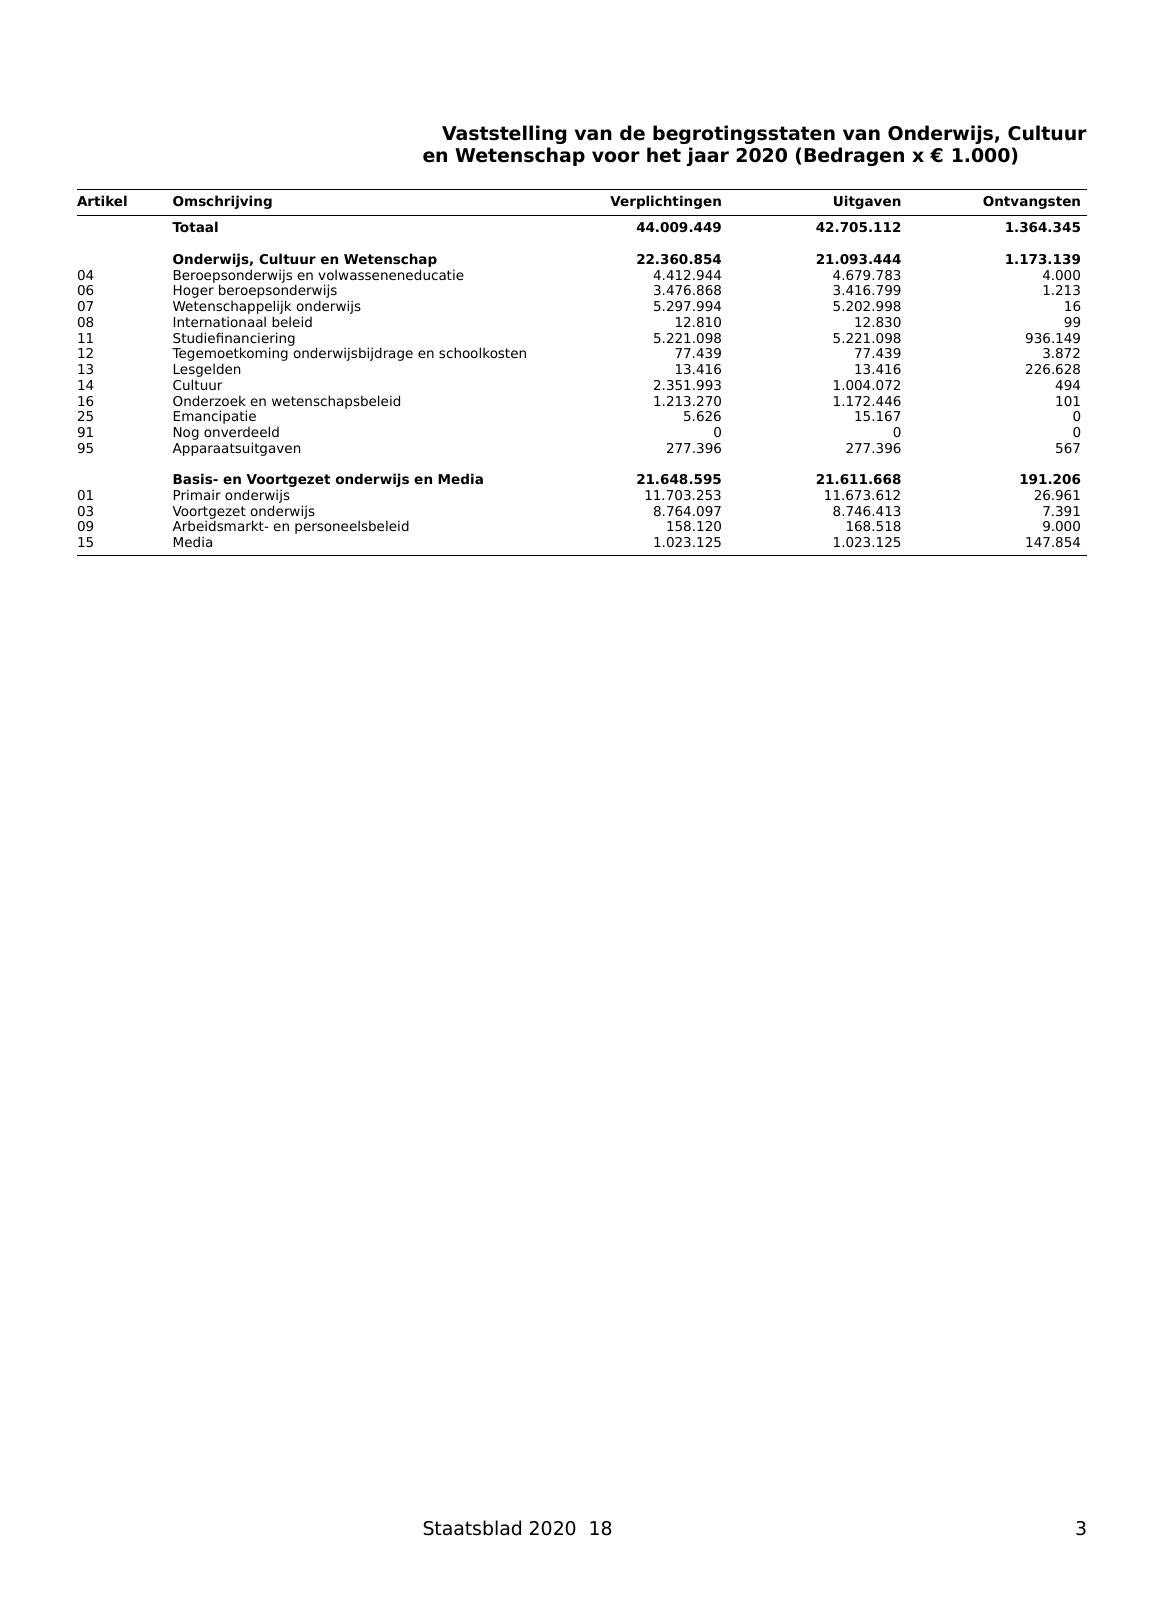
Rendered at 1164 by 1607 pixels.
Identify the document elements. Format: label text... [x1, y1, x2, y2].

table_cell 8.764.097 [548, 504, 727, 519]
table_cell 0 [907, 425, 1087, 441]
table_cell [907, 456, 1087, 472]
table_cell 13 [77, 362, 166, 378]
table_cell 1.172.446 [728, 393, 907, 409]
table_cell 11.673.612 [728, 488, 907, 503]
table_cell 22.360.854 [548, 252, 727, 267]
table_cell 07 [77, 299, 166, 315]
table_cell [907, 236, 1087, 252]
table_cell 1.023.125 [728, 535, 907, 555]
table_cell 191.206 [907, 472, 1087, 488]
table_cell 277.396 [728, 441, 907, 456]
table_cell Emancipatie [166, 409, 548, 425]
table_cell 0 [548, 425, 727, 441]
table_cell 101 [907, 393, 1087, 409]
table_cell Nog onverdeeld [166, 425, 548, 441]
table_cell 277.396 [548, 441, 727, 456]
table_cell 226.628 [907, 362, 1087, 378]
table_cell 147.854 [907, 535, 1087, 555]
table_cell 4.000 [907, 268, 1087, 283]
table_cell 08 [77, 315, 166, 330]
table_cell 77.439 [548, 346, 727, 362]
table_cell [728, 456, 907, 472]
table_cell 5.297.994 [548, 299, 727, 315]
table_cell 04 [77, 268, 166, 283]
table_cell [77, 472, 166, 488]
table_cell 44.009.449 [548, 216, 727, 236]
table_cell Beroepsonderwijs en volwasseneneducatie [166, 268, 548, 283]
table_cell 15.167 [728, 409, 907, 425]
table_cell [77, 236, 166, 252]
table_cell 1.023.125 [548, 535, 727, 555]
table_cell Primair onderwijs [166, 488, 548, 503]
table_cell 5.202.998 [728, 299, 907, 315]
table_cell 12.830 [728, 315, 907, 330]
table_cell 0 [728, 425, 907, 441]
table_cell 12 [77, 346, 166, 362]
text Vaststelling van de begrotingsstaten van Onderwijs, Cultuur en Wetenschap voor het jaar 2020 (Bedragen x € 1.000) [422, 123, 1087, 167]
table_cell 99 [907, 315, 1087, 330]
table_cell [728, 236, 907, 252]
table_cell 5.221.098 [548, 330, 727, 346]
table_cell Arbeidsmarkt- en personeelsbeleid [166, 519, 548, 535]
table_cell 1.173.139 [907, 252, 1087, 267]
table_cell [166, 456, 548, 472]
table_cell 1.004.072 [728, 378, 907, 393]
table_cell 0 [907, 409, 1087, 425]
table_cell 936.149 [907, 330, 1087, 346]
table_cell 11.703.253 [548, 488, 727, 503]
table_cell 09 [77, 519, 166, 535]
table_cell 4.679.783 [728, 268, 907, 283]
table_cell Internationaal beleid [166, 315, 548, 330]
table_cell 01 [77, 488, 166, 503]
table_cell 21.611.668 [728, 472, 907, 488]
table_cell 06 [77, 283, 166, 299]
table_header Ontvangsten [907, 190, 1087, 214]
table_cell 25 [77, 409, 166, 425]
table_header Omschrijving [166, 190, 548, 214]
table_cell 1.364.345 [907, 216, 1087, 236]
table_cell 3.476.868 [548, 283, 727, 299]
table_cell 567 [907, 441, 1087, 456]
table_cell Apparaatsuitgaven [166, 441, 548, 456]
table_cell 21.648.595 [548, 472, 727, 488]
table_cell 8.746.413 [728, 504, 907, 519]
table_cell 5.221.098 [728, 330, 907, 346]
table_cell 3.416.799 [728, 283, 907, 299]
table_cell 1.213.270 [548, 393, 727, 409]
table_cell 03 [77, 504, 166, 519]
table_cell Basis- en Voortgezet onderwijs en Media [166, 472, 548, 488]
table_cell Wetenschappelijk onderwijs [166, 299, 548, 315]
table_cell 168.518 [728, 519, 907, 535]
table_cell Onderzoek en wetenschapsbeleid [166, 393, 548, 409]
table_cell Hoger beroepsonderwijs [166, 283, 548, 299]
table_cell 2.351.993 [548, 378, 727, 393]
table_cell 15 [77, 535, 166, 555]
table_cell 7.391 [907, 504, 1087, 519]
table_cell 11 [77, 330, 166, 346]
table_cell Tegemoetkoming onderwijsbijdrage en schoolkosten [166, 346, 548, 362]
table_header Verplichtingen [548, 190, 727, 214]
table_cell 494 [907, 378, 1087, 393]
table_header Uitgaven [728, 190, 907, 214]
table_cell Onderwijs, Cultuur en Wetenschap [166, 252, 548, 267]
table_cell 1.213 [907, 283, 1087, 299]
table_cell 16 [77, 393, 166, 409]
table_cell 91 [77, 425, 166, 441]
table_cell [166, 236, 548, 252]
table_cell Lesgelden [166, 362, 548, 378]
table_cell 26.961 [907, 488, 1087, 503]
table_cell Cultuur [166, 378, 548, 393]
table_cell Media [166, 535, 548, 555]
table_cell 158.120 [548, 519, 727, 535]
table_cell 77.439 [728, 346, 907, 362]
table_cell 4.412.944 [548, 268, 727, 283]
table_cell 13.416 [548, 362, 727, 378]
table_cell [548, 456, 727, 472]
table_cell 9.000 [907, 519, 1087, 535]
table_cell 13.416 [728, 362, 907, 378]
table_cell 3.872 [907, 346, 1087, 362]
table_cell 21.093.444 [728, 252, 907, 267]
table_cell Voortgezet onderwijs [166, 504, 548, 519]
table_cell [77, 252, 166, 267]
table_header Artikel [77, 190, 166, 214]
table_cell 14 [77, 378, 166, 393]
table_cell [77, 456, 166, 472]
table_cell 42.705.112 [728, 216, 907, 236]
table_cell [77, 216, 166, 236]
table_cell 95 [77, 441, 166, 456]
table_cell 16 [907, 299, 1087, 315]
table_cell 12.810 [548, 315, 727, 330]
table_cell [548, 236, 727, 252]
table_cell Studiefinanciering [166, 330, 548, 346]
table_cell Totaal [166, 216, 548, 236]
table_cell 5.626 [548, 409, 727, 425]
